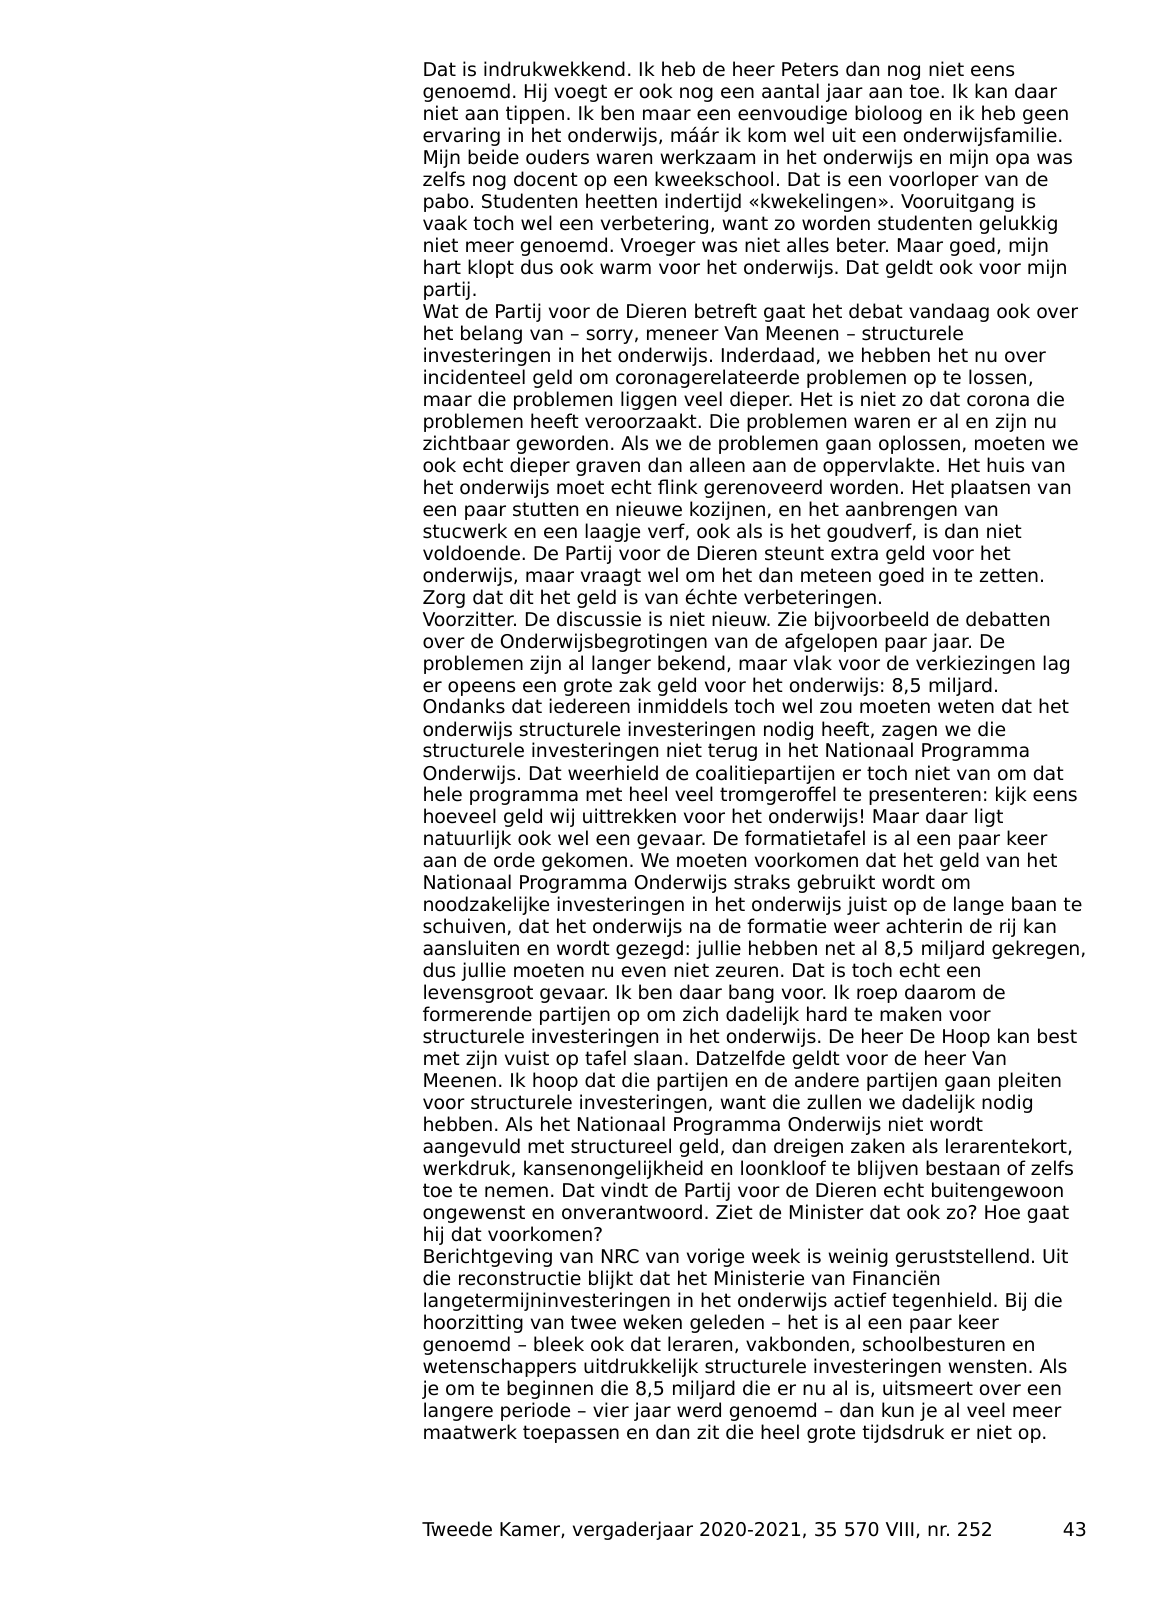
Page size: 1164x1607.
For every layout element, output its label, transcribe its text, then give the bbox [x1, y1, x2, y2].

text Voorzitter. De discussie is niet nieuw. Zie bijvoorbeeld de debatten over de Onderwijsbegrotingen van de afgelopen paar jaar. De problemen zijn al langer bekend, maar vlak voor de verkiezingen lag er opeens een grote zak geld voor het onderwijs: 8,5 miljard. Ondanks dat iedereen inmiddels toch wel zou moeten weten dat het onderwijs structurele investeringen nodig heeft, zagen we die structurele investeringen niet terug in het Nationaal Programma Onderwijs. Dat weerhield de coalitiepartijen er toch niet van om dat hele programma met heel veel tromgeroffel te presenteren: kijk eens hoeveel geld wij uittrekken voor het onderwijs! Maar daar ligt natuurlijk ook wel een gevaar. De formatietafel is al een paar keer aan de orde gekomen. We moeten voorkomen dat het geld van het Nationaal Programma Onderwijs straks gebruikt wordt om noodzakelijke investeringen in het onderwijs juist op de lange baan te schuiven, dat het onderwijs na de formatie weer achterin de rij kan aansluiten en wordt gezegd: jullie hebben net al 8,5 miljard gekregen, dus jullie moeten nu even niet zeuren. Dat is toch echt een levensgroot gevaar. Ik ben daar bang voor. Ik roep daarom de formerende partijen op om zich dadelijk hard te maken voor structurele investeringen in het onderwijs. De heer De Hoop kan best met zijn vuist op tafel slaan. Datzelfde geldt voor de heer Van Meenen. Ik hoop dat die partijen en de andere partijen gaan pleiten voor structurele investeringen, want die zullen we dadelijk nodig hebben. Als het Nationaal Programma Onderwijs niet wordt aangevuld met structureel geld, dan dreigen zaken als lerarentekort, werkdruk, kansenongelijkheid en loonkloof te blijven bestaan of zelfs toe te nemen. Dat vindt de Partij voor de Dieren echt buitengewoon ongewenst en onverantwoord. Ziet de Minister dat ook zo? Hoe gaat hij dat voorkomen? [422, 608, 1087, 1246]
text Wat de Partij voor de Dieren betreft gaat het debat vandaag ook over het belang van – sorry, meneer Van Meenen – structurele investeringen in het onderwijs. Inderdaad, we hebben het nu over incidenteel geld om coronagerelateerde problemen op te lossen, maar die problemen liggen veel dieper. Het is niet zo dat corona die problemen heeft veroorzaakt. Die problemen waren er al en zijn nu zichtbaar geworden. Als we de problemen gaan oplossen, moeten we ook echt dieper graven dan alleen aan de oppervlakte. Het huis van het onderwijs moet echt flink gerenoveerd worden. Het plaatsen van een paar stutten en nieuwe kozijnen, en het aanbrengen van stucwerk en een laagje verf, ook als is het goudverf, is dan niet voldoende. De Partij voor de Dieren steunt extra geld voor het onderwijs, maar vraagt wel om het dan meteen goed in te zetten. Zorg dat dit het geld is van échte verbeteringen. [422, 301, 1087, 608]
text Berichtgeving van NRC van vorige week is weinig geruststellend. Uit die reconstructie blijkt dat het Ministerie van Financiën langetermijninvesteringen in het onderwijs actief tegenhield. Bij die hoorzitting van twee weken geleden – het is al een paar keer genoemd – bleek ook dat leraren, vakbonden, schoolbesturen en wetenschappers uitdrukkelijk structurele investeringen wensten. Als je om te beginnen die 8,5 miljard die er nu al is, uitsmeert over een langere periode – vier jaar werd genoemd – dan kun je al veel meer maatwerk toepassen en dan zit die heel grote tijdsdruk er niet op. [422, 1246, 1087, 1444]
text Dat is indrukwekkend. Ik heb de heer Peters dan nog niet eens genoemd. Hij voegt er ook nog een aantal jaar aan toe. Ik kan daar niet aan tippen. Ik ben maar een eenvoudige bioloog en ik heb geen ervaring in het onderwijs, máár ik kom wel uit een onderwijsfamilie. Mijn beide ouders waren werkzaam in het onderwijs en mijn opa was zelfs nog docent op een kweekschool. Dat is een voorloper van de pabo. Studenten heetten indertijd «kwekelingen». Vooruitgang is vaak toch wel een verbetering, want zo worden studenten gelukkig niet meer genoemd. Vroeger was niet alles beter. Maar goed, mijn hart klopt dus ook warm voor het onderwijs. Dat geldt ook voor mijn partij. [422, 59, 1087, 301]
